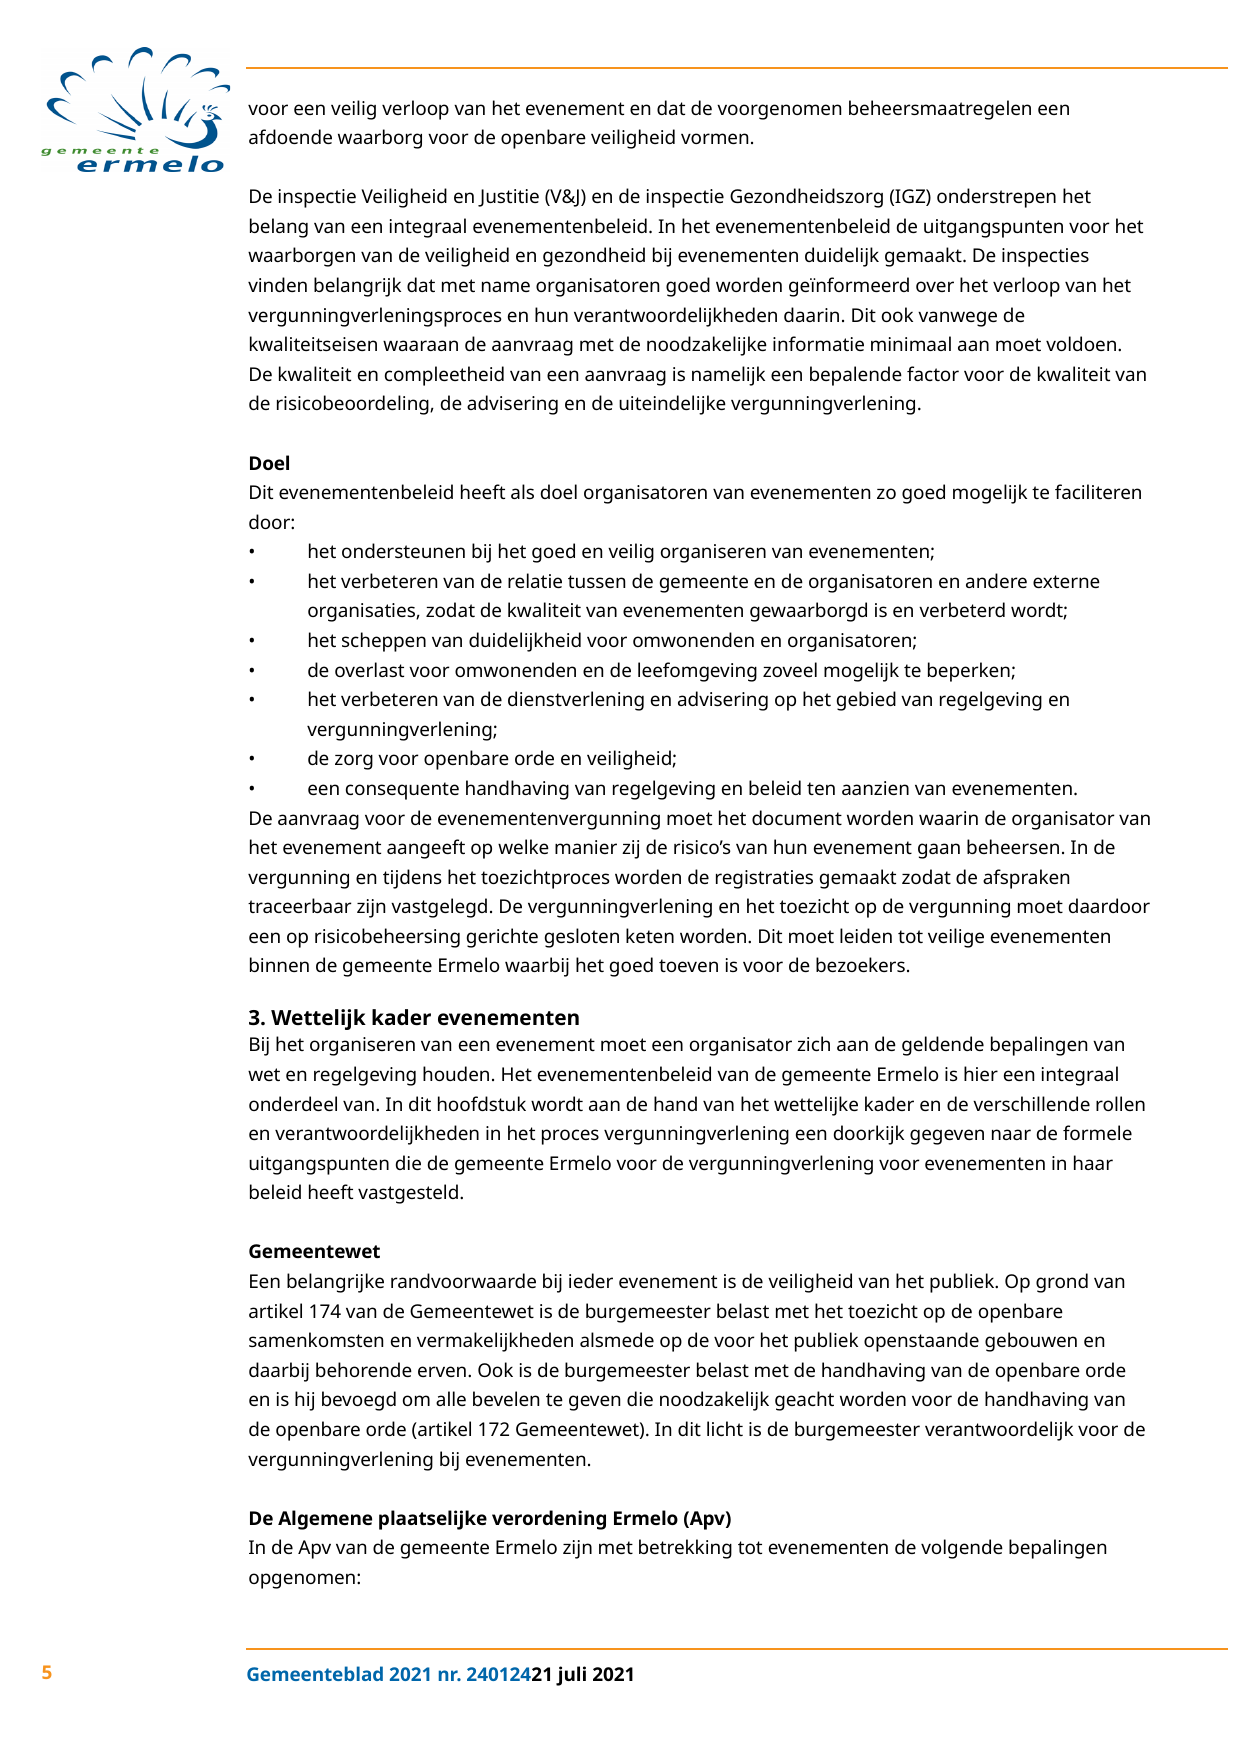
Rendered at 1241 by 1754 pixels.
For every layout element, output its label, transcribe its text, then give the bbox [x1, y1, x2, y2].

list het scheppen van duidelijkheid voor omwonenden en organisatoren; [248, 627, 1152, 653]
text Een belangrijke randvoorwaarde bij ieder evenement is de veiligheid van het publiek. Op grond van artikel 174 van de Gemeentewet is de burgemeester belast met het toezicht op de openbare samenkomsten en vermakelijkheden alsmede op de voor het publiek openstaande gebouwen en daarbij behorende erven. Ook is de burgemeester belast met de handhaving van de openbare orde en is hij bevoegd om alle bevelen te geven die noodzakelijk geacht worden voor de handhaving van de openbare orde (artikel 172 Gemeentewet). In dit licht is de burgemeester verantwoordelijk voor de vergunningverlening bij evenementen. [248, 1268, 1152, 1471]
list de overlast voor omwonenden en de leefomgeving zoveel mogelijk te beperken; [248, 657, 1152, 683]
text De inspectie Veiligheid en Justitie (V&J) en de inspectie Gezondheidszorg (IGZ) onderstrepen het belang van een integraal evenementenbeleid. In het evenementenbeleid de uitgangspunten voor het waarborgen van de veiligheid en gezondheid bij evenementen duidelijk gemaakt. De inspecties vinden belangrijk dat met name organisatoren goed worden geïnformeerd over het verloop van het vergunningverleningsproces en hun verantwoordelijkheden daarin. Dit ook vanwege de kwaliteitseisen waaraan de aanvraag met de noodzakelijke informatie minimaal aan moet voldoen. De kwaliteit en compleetheid van een aanvraag is namelijk een bepalende factor voor de kwaliteit van de risicobeoordeling, de advisering en de uiteindelijke vergunningverlening. [248, 183, 1152, 416]
text Dit evenementenbeleid heeft als doel organisatoren van evenementen zo goed mogelijk te faciliteren door: [248, 479, 1152, 535]
text De aanvraag voor de evenementenvergunning moet het document worden waarin de organisator van het evenement aangeeft op welke manier zij de risico’s van hun evenement gaan beheersen. In de vergunning en tijdens het toezichtproces worden de registraties gemaakt zodat de afspraken traceerbaar zijn vastgelegd. De vergunningverlening en het toezicht op de vergunning moet daardoor een op risicobeheersing gerichte gesloten keten worden. Dit moet leiden tot veilige evenementen binnen de gemeente Ermelo waarbij het goed toeven is voor de bezoekers. [248, 805, 1152, 978]
list een consequente handhaving van regelgeving en beleid ten aanzien van evenementen. [248, 775, 1152, 801]
text Doel [248, 450, 1152, 476]
text In de Apv van de gemeente Ermelo zijn met betrekking tot evenementen de volgende bepalingen opgenomen: [248, 1534, 1152, 1590]
picture [41, 47, 231, 172]
text Bij het organiseren van een evenement moet een organisator zich aan de geldende bepalingen van wet en regelgeving houden. Het evenementenbeleid van de gemeente Ermelo is hier een integraal onderdeel van. In dit hoofdstuk wordt aan de hand van het wettelijke kader en de verschillende rollen en verantwoordelijkheden in het proces vergunningverlening een doorkijk gegeven naar de formele uitgangspunten die de gemeente Ermelo voor de vergunningverlening voor evenementen in haar beleid heeft vastgesteld. [248, 1032, 1152, 1205]
list het ondersteunen bij het goed en veilig organiseren van evenementen; [248, 538, 1152, 564]
text voor een veilig verloop van het evenement en dat de voorgenomen beheersmaatregelen een afdoende waarborg voor de openbare veiligheid vormen. [248, 95, 1152, 150]
list de zorg voor openbare orde en veiligheid; [248, 746, 1152, 771]
text De Algemene plaatselijke verordening Ermelo (Apv) [248, 1505, 1152, 1531]
list het verbeteren van de relatie tussen de gemeente en de organisatoren en andere externe organisaties, zodat de kwaliteit van evenementen gewaarborgd is en verbeterd wordt; [248, 568, 1152, 623]
text 3. Wettelijk kader evenementen [248, 1003, 1152, 1032]
text Gemeentewet [248, 1239, 1152, 1264]
list het verbeteren van de dienstverlening en advisering op het gebied van regelgeving en vergunningverlening; [248, 686, 1152, 742]
